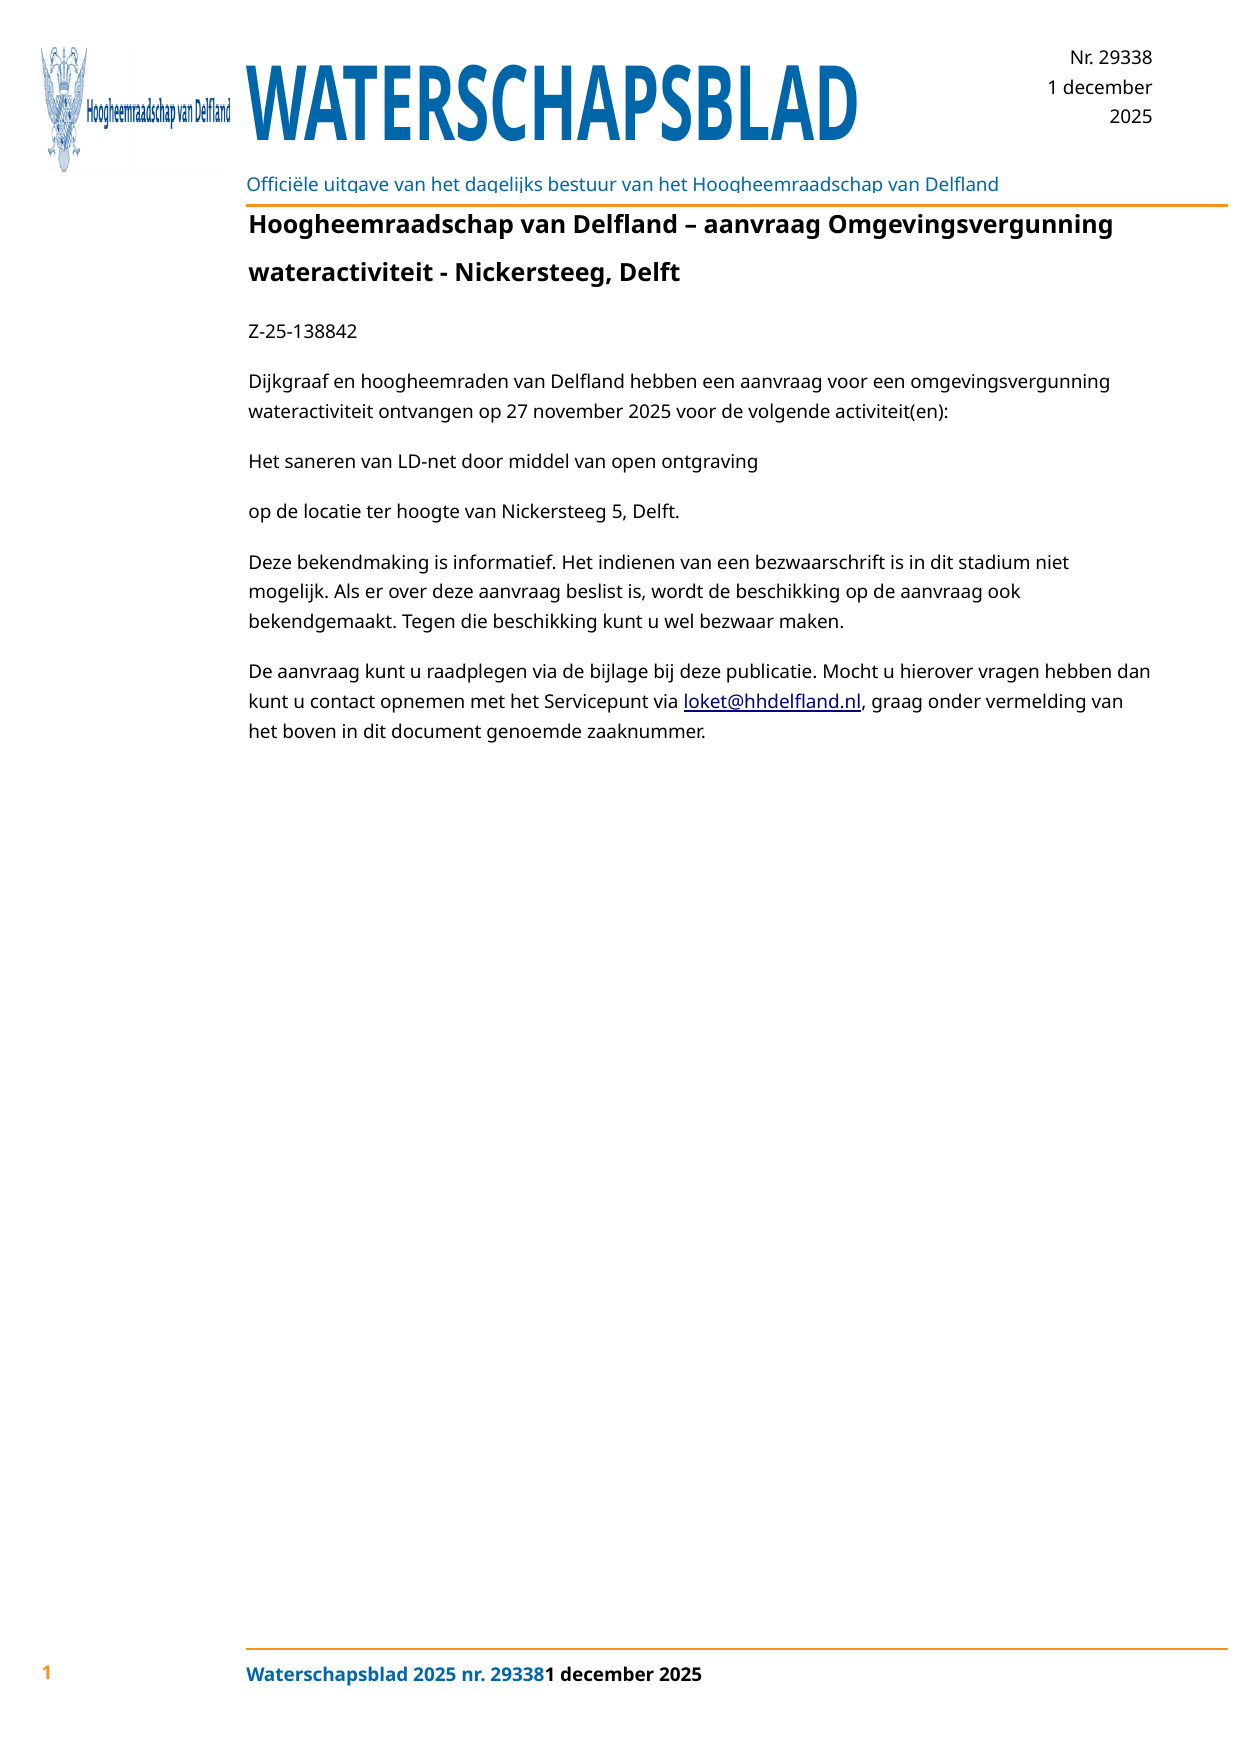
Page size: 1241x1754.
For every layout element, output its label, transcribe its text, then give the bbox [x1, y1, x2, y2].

text Deze bekendmaking is informatief. Het indienen van een bezwaarschrift is in dit stadium niet mogelijk. Als er over deze aanvraag beslist is, wordt de beschikking op de aanvraag ook bekendgemaakt. Tegen die beschikking kunt u wel bezwaar maken. [248, 549, 1152, 634]
picture [41, 47, 231, 172]
text Z-25-138842 [248, 318, 1152, 344]
text De aanvraag kunt u raadplegen via de bijlage bij deze publicatie. Mocht u hierover vragen hebben dan kunt u contact opnemen met het Servicepunt via loket@hhdelfland.nl, graag onder vermelding van het boven in dit document genoemde zaaknummer. [248, 659, 1152, 744]
text Hoogheemraadschap van Delfland – aanvraag Omgevingsvergunning wateractiviteit - Nickersteeg, Delft [248, 207, 1152, 288]
text op de locatie ter hoogte van Nickersteeg 5, Delft. [248, 499, 1152, 524]
text Het saneren van LD-net door middel van open ontgraving [248, 448, 1152, 474]
text Dijkgraaf en hoogheemraden van Delfland hebben een aanvraag voor een omgevingsvergunning wateractiviteit ontvangen op 27 november 2025 voor de volgende activiteit(en): [248, 368, 1152, 424]
